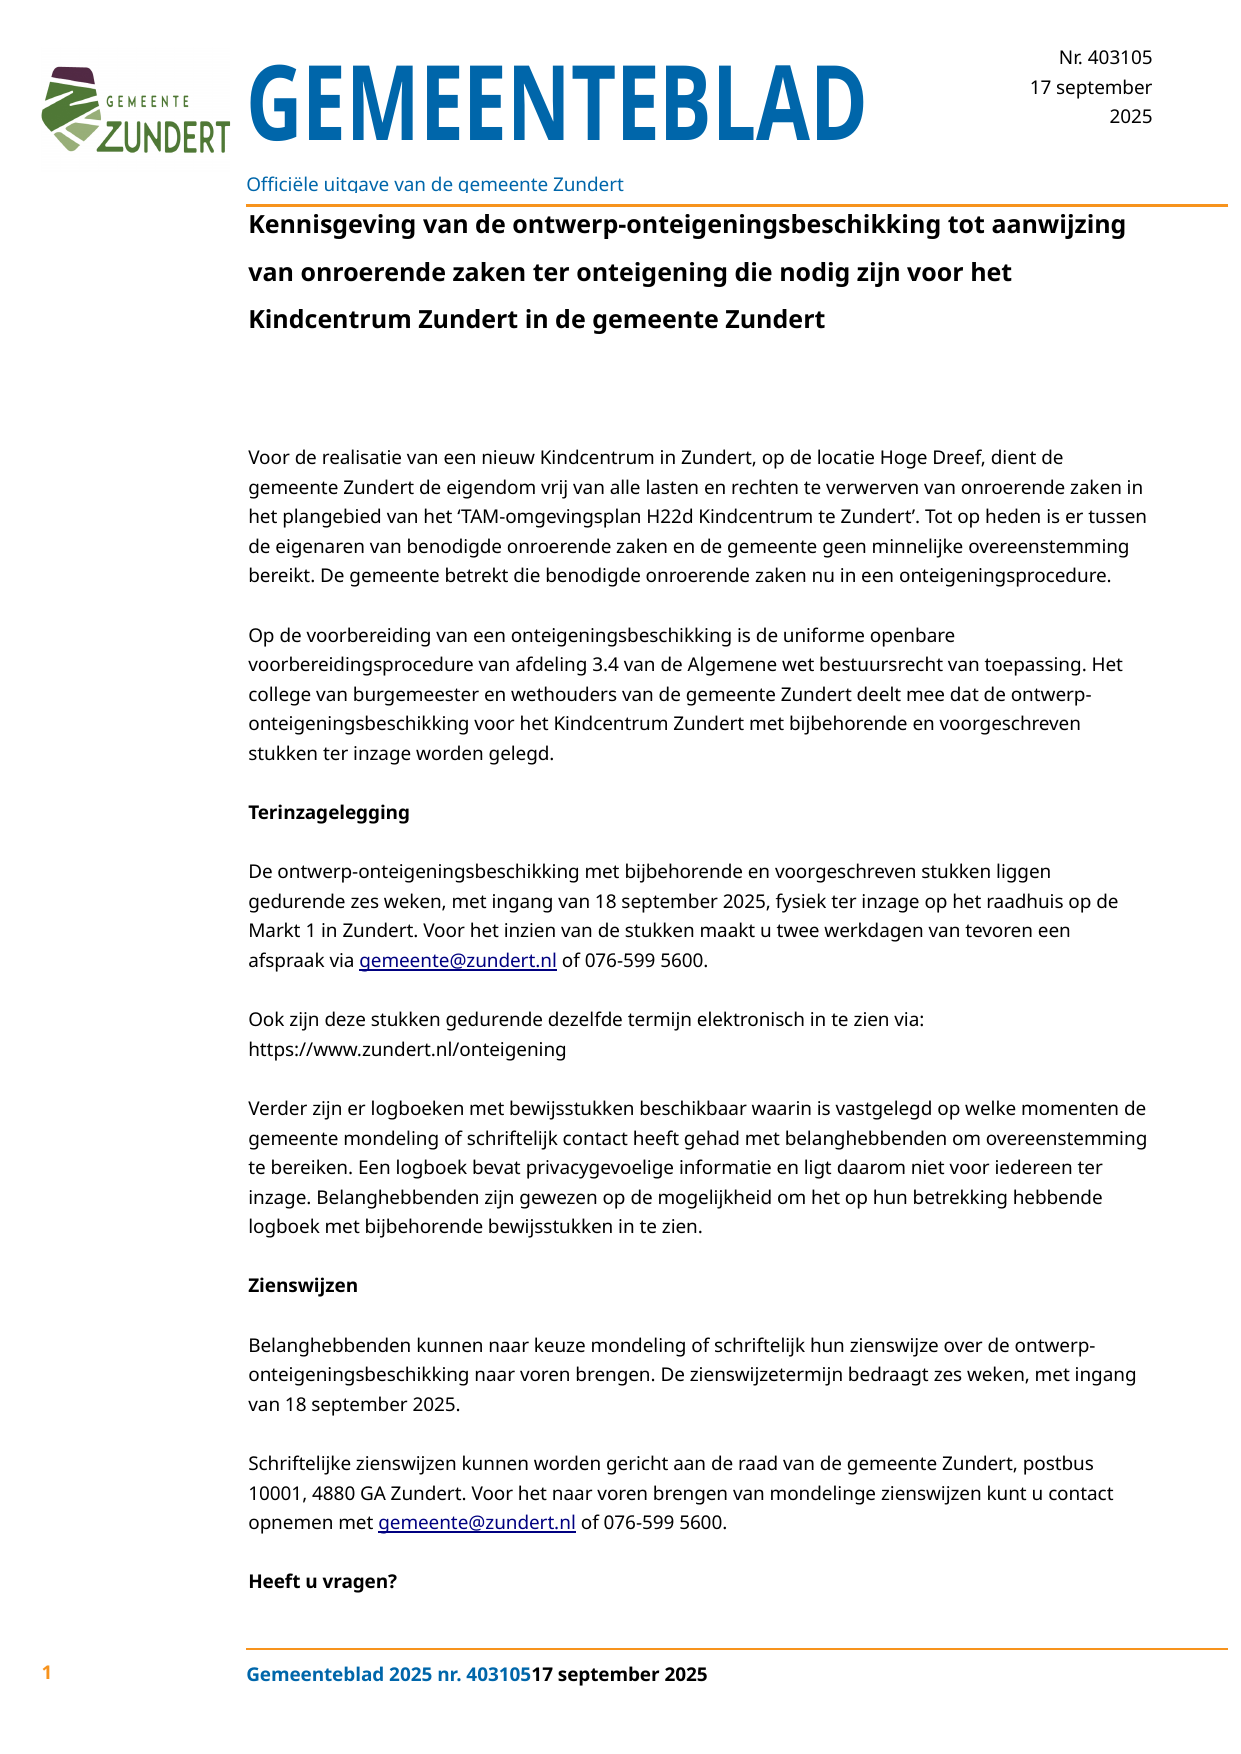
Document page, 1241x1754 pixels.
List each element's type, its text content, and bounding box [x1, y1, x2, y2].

text Voor de realisatie van een nieuw Kindcentrum in Zundert, op de locatie Hoge Dreef, dient de gemeente Zundert de eigendom vrij van alle lasten en rechten te verwerven van onroerende zaken in het plangebied van het ‘TAM-omgevingsplan H22d Kindcentrum te Zundert’. Tot op heden is er tussen de eigenaren van benodigde onroerende zaken en de gemeente geen minnelijke overeenstemming bereikt. De gemeente betrekt die benodigde onroerende zaken nu in een onteigeningsprocedure. [248, 444, 1152, 588]
text De ontwerp-onteigeningsbeschikking met bijbehorende en voorgeschreven stukken liggen gedurende zes weken, met ingang van 18 september 2025, fysiek ter inzage op het raadhuis op de Markt 1 in Zundert. Voor het inzien van de stukken maakt u twee werkdagen van tevoren een afspraak via gemeente@zundert.nl of 076-599 5600. [248, 858, 1152, 973]
text Kennisgeving van de ontwerp-onteigeningsbeschikking tot aanwijzing van onroerende zaken ter onteigening die nodig zijn voor het Kindcentrum Zundert in de gemeente Zundert [248, 207, 1152, 336]
text Belanghebbenden kunnen naar keuze mondeling of schriftelijk hun zienswijze over de ontwerp-onteigeningsbeschikking naar voren brengen. De zienswijzetermijn bedraagt zes weken, met ingang van 18 september 2025. [248, 1332, 1152, 1417]
text https://www.zundert.nl/onteigening [248, 1036, 1152, 1062]
text Terinzagelegging [248, 799, 1152, 825]
text Zienswijzen [248, 1273, 1152, 1298]
text Op de voorbereiding van een onteigeningsbeschikking is de uniforme openbare voorbereidingsprocedure van afdeling 3.4 van de Algemene wet bestuursrecht van toepassing. Het college van burgemeester en wethouders van de gemeente Zundert deelt mee dat de ontwerp-onteigeningsbeschikking voor het Kindcentrum Zundert met bijbehorende en voorgeschreven stukken ter inzage worden gelegd. [248, 622, 1152, 766]
text Schriftelijke zienswijzen kunnen worden gericht aan de raad van de gemeente Zundert, postbus 10001, 4880 GA Zundert. Voor het naar voren brengen van mondelinge zienswijzen kunt u contact opnemen met gemeente@zundert.nl of 076-599 5600. [248, 1450, 1152, 1535]
text Ook zijn deze stukken gedurende dezelfde termijn elektronisch in te zien via: [248, 1006, 1152, 1032]
text Verder zijn er logboeken met bewijsstukken beschikbaar waarin is vastgelegd op welke momenten de gemeente mondeling of schriftelijk contact heeft gehad met belanghebbenden om overeenstemming te bereiken. Een logboek bevat privacygevoelige informatie en ligt daarom niet voor iedereen ter inzage. Belanghebbenden zijn gewezen op de mogelijkheid om het op hun betrekking hebbende logboek met bijbehorende bewijsstukken in te zien. [248, 1095, 1152, 1239]
picture [41, 47, 231, 172]
text Heeft u vragen? [248, 1568, 1152, 1594]
